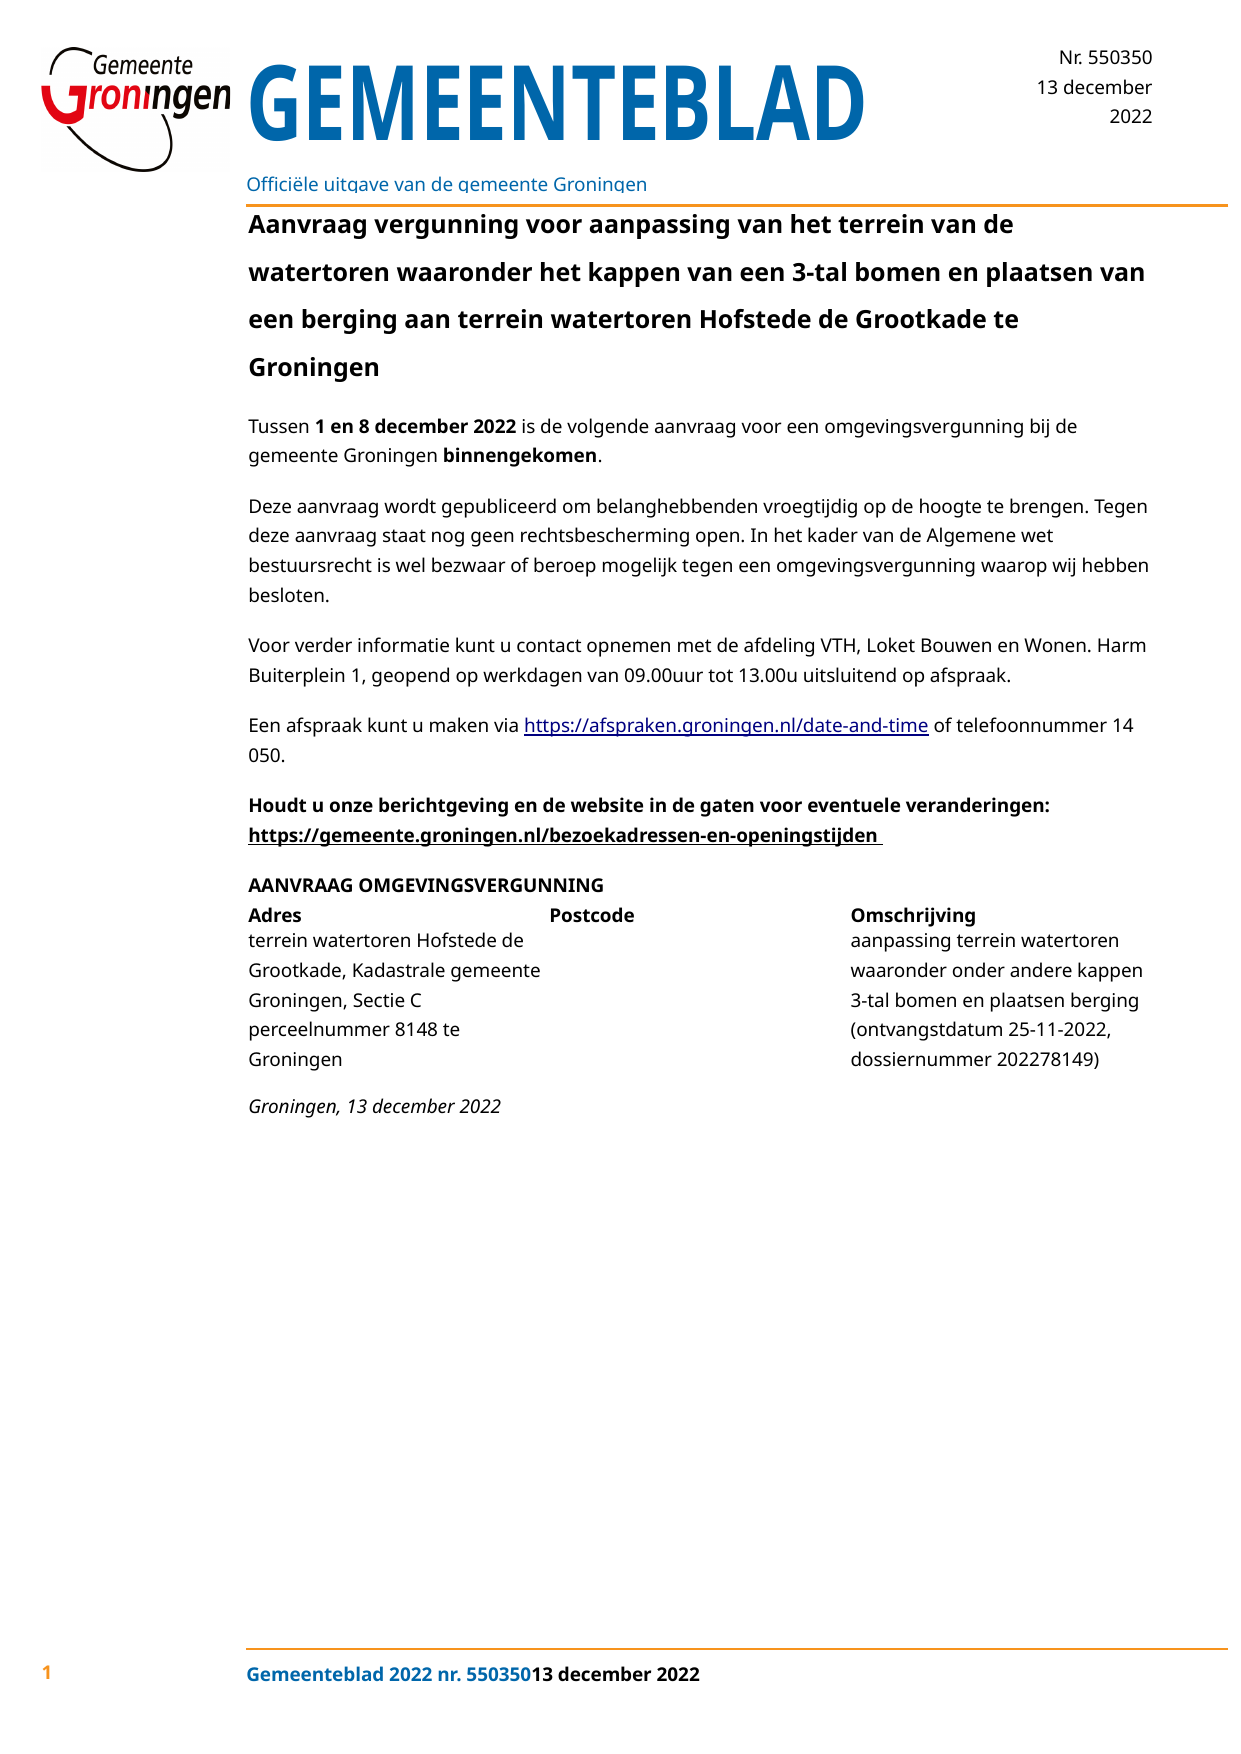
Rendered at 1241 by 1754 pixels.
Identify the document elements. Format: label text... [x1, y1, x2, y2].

text Aanvraag vergunning voor aanpassing van het terrein van de watertoren waaronder het kappen van een 3-tal bomen en plaatsen van een berging aan terrein watertoren Hofstede de Grootkade te Groningen [248, 207, 1152, 384]
text Houdt u onze berichtgeving en de website in de gaten voor eventuele veranderingen: https://gemeente.groningen.nl/bezoekadressen-en-openingstijden [248, 792, 1152, 848]
table_cell [549, 928, 850, 1072]
text Tussen 1 en 8 december 2022 is de volgende aanvraag voor een omgevingsvergunning bij de gemeente Groningen binnengekomen. [248, 413, 1152, 468]
text Een afspraak kunt u maken via https://afspraken.groningen.nl/date-and-time of telefoonnummer 14 050. [248, 712, 1152, 768]
text Voor verder informatie kunt u contact opnemen met de afdeling VTH, Loket Bouwen en Wonen. Harm Buiterplein 1, geopend op werkdagen van 09.00uur tot 13.00u uitsluitend op afspraak. [248, 632, 1152, 688]
table_header Omschrijving [850, 902, 1152, 928]
table_header Adres [248, 902, 549, 928]
text AANVRAAG OMGEVINGSVERGUNNING [248, 872, 1152, 898]
text Deze aanvraag wordt gepubliceerd om belanghebbenden vroegtijdig op de hoogte te brengen. Tegen deze aanvraag staat nog geen rechtsbescherming open. In het kader van de Algemene wet bestuursrecht is wel bezwaar of beroep mogelijk tegen een omgevingsvergunning waarop wij hebben besloten. [248, 493, 1152, 608]
table_cell terrein watertoren Hofstede de Grootkade, Kadastrale gemeente Groningen, Sectie C perceelnummer 8148 te Groningen [248, 928, 549, 1072]
picture [41, 47, 231, 172]
table_cell aanpassing terrein watertoren waaronder onder andere kappen 3-tal bomen en plaatsen berging (ontvangstdatum 25-11-2022, dossiernummer 202278149) [850, 928, 1152, 1072]
text Groningen, 13 december 2022 [248, 1093, 1152, 1119]
table_header Postcode [549, 902, 850, 928]
